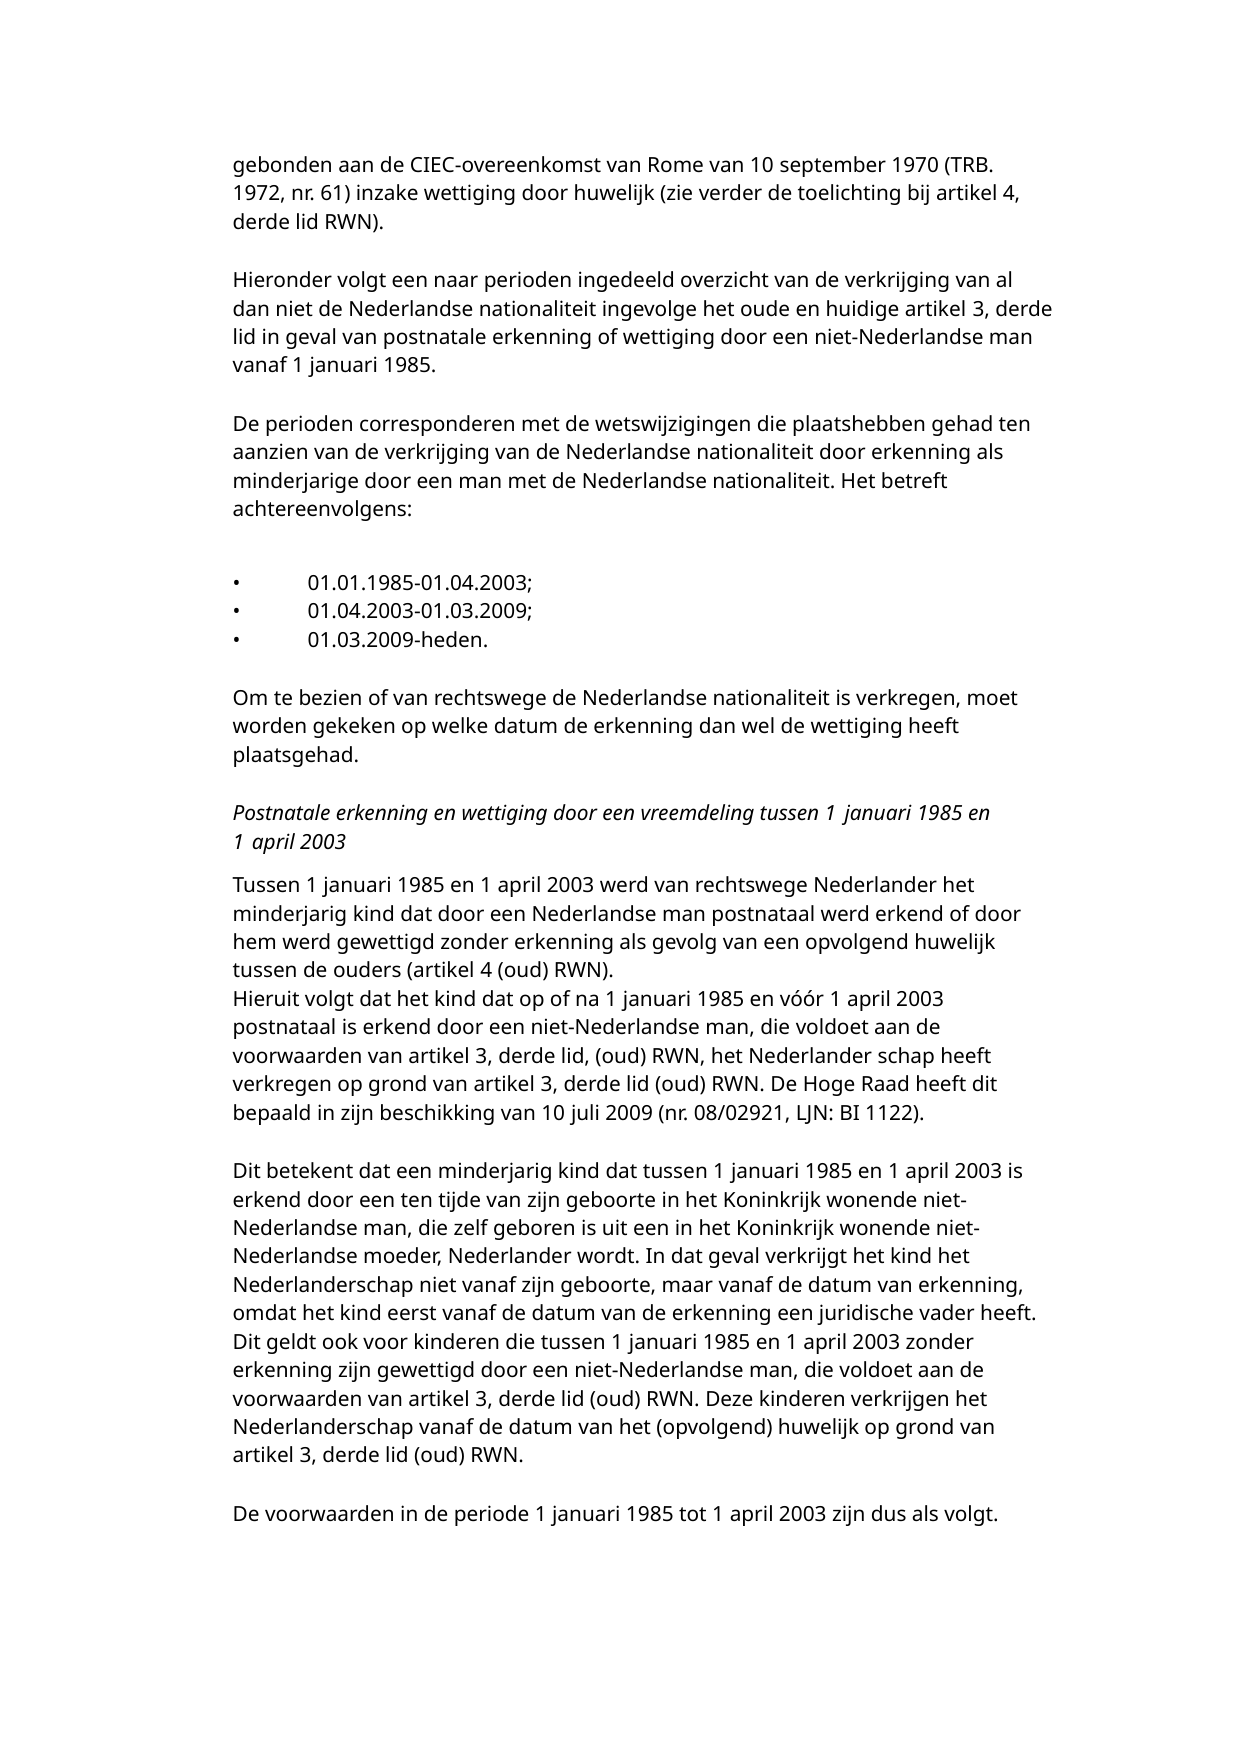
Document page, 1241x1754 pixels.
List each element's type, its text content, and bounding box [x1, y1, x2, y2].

list 01.03.2009-heden. [232, 625, 1053, 653]
text Hieronder volgt een naar perioden ingedeeld overzicht van de verkrijging van al dan niet de Nederlandse nationaliteit ingevolge het oude en huidige artikel 3, derde lid in geval van postnatale erkenning of wettiging door een niet-Nederlandse man vanaf 1 januari 1985. [232, 265, 1053, 379]
text Dit geldt ook voor kinderen die tussen 1 januari 1985 en 1 april 2003 zonder erkenning zijn gewettigd door een niet-Nederlandse man, die voldoet aan de voorwaarden van artikel 3, derde lid (oud) RWN. Deze kinderen verkrijgen het Nederlanderschap vanaf de datum van het (opvolgend) huwelijk op grond van artikel 3, derde lid (oud) RWN. [232, 1327, 1053, 1469]
text gebonden aan de CIEC-overeenkomst van Rome van 10 september 1970 (TRB. 1972, nr. 61) inzake wettiging door huwelijk (zie verder de toelichting bij artikel 4, derde lid RWN). [232, 150, 1053, 235]
text Dit betekent dat een minderjarig kind dat tussen 1 januari 1985 en 1 april 2003 is erkend door een ten tijde van zijn geboorte in het Koninkrijk wonende niet-Nederlandse man, die zelf geboren is uit een in het Koninkrijk wonende niet-Nederlandse moeder, Nederlander wordt. In dat geval verkrijgt het kind het Nederlanderschap niet vanaf zijn geboorte, maar vanaf de datum van erkenning, omdat het kind eerst vanaf de datum van de erkenning een juridische vader heeft. [232, 1156, 1053, 1327]
text De perioden corresponderen met de wetswijzigingen die plaatshebben gehad ten aanzien van de verkrijging van de Nederlandse nationaliteit door erkenning als minderjarige door een man met de Nederlandse nationaliteit. Het betreft achtereenvolgens: [232, 409, 1053, 523]
text Postnatale erkenning en wettiging door een vreemdeling tussen 1 januari 1985 en 1 april 2003 [232, 798, 1053, 855]
text Hieruit volgt dat het kind dat op of na 1 januari 1985 en vóór 1 april 2003 postnataal is erkend door een niet-Nederlandse man, die voldoet aan de voorwaarden van artikel 3, derde lid, (oud) RWN, het Nederlander schap heeft verkregen op grond van artikel 3, derde lid (oud) RWN. De Hoge Raad heeft dit bepaald in zijn beschikking van 10 juli 2009 (nr. 08/02921, LJN: BI 1122). [232, 984, 1053, 1126]
text Om te bezien of van rechtswege de Nederlandse nationaliteit is verkregen, moet worden gekeken op welke datum de erkenning dan wel de wettiging heeft plaatsgehad. [232, 683, 1053, 768]
text De voorwaarden in de periode 1 januari 1985 tot 1 april 2003 zijn dus als volgt. [232, 1499, 1053, 1527]
list 01.01.1985-01.04.2003; [232, 568, 1053, 596]
text Tussen 1 januari 1985 en 1 april 2003 werd van rechtswege Nederlander het minderjarig kind dat door een Nederlandse man postnataal werd erkend of door hem werd gewettigd zonder erkenning als gevolg van een opvolgend huwelijk tussen de ouders (artikel 4 (oud) RWN). [232, 870, 1053, 984]
list 01.04.2003-01.03.2009; [232, 596, 1053, 625]
